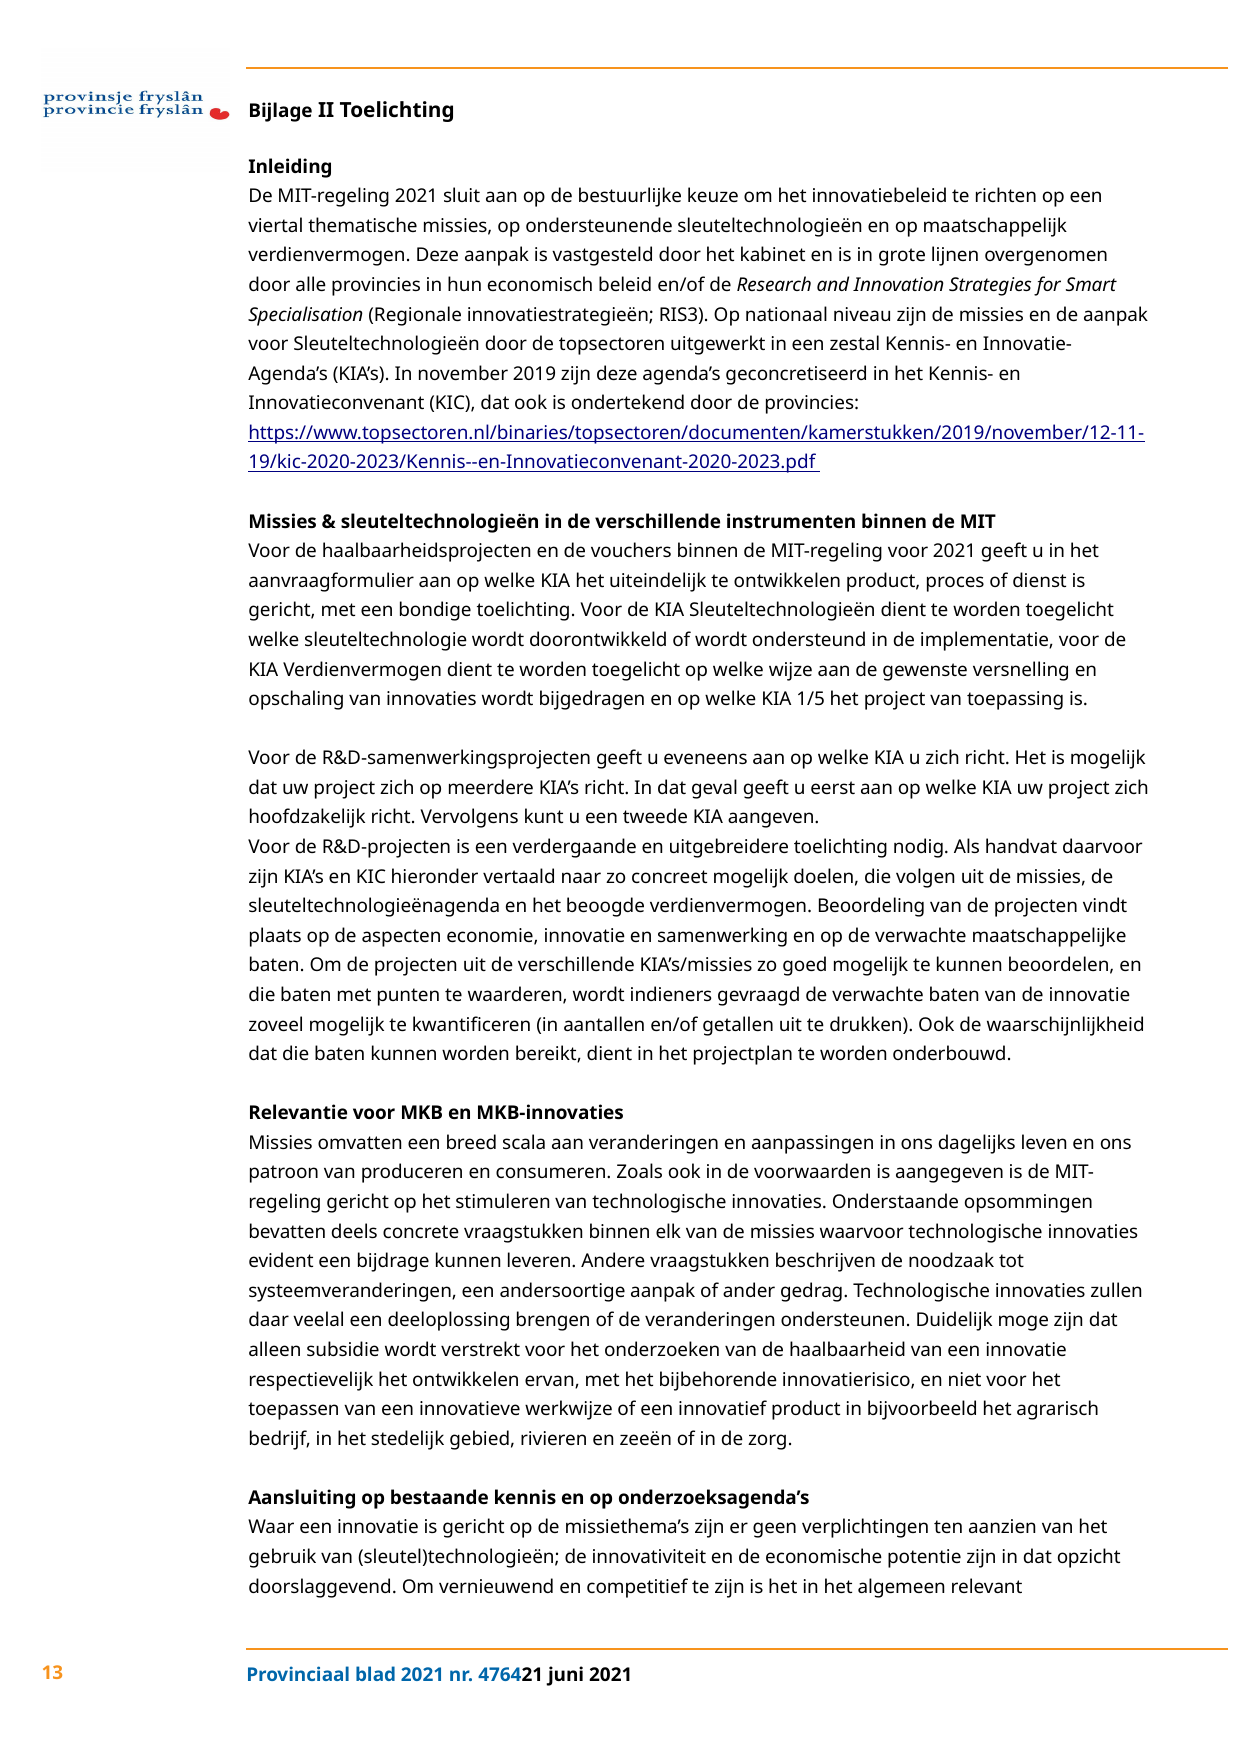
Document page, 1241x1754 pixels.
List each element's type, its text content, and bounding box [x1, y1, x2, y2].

text Waar een innovatie is gericht op de missiethema’s zijn er geen verplichtingen ten aanzien van het gebruik van (sleutel)technologieën; de innovativiteit en de economische potentie zijn in dat opzicht doorslaggevend. Om vernieuwend en competitief te zijn is het in het algemeen relevant [248, 1514, 1152, 1599]
text Voor de haalbaarheidsprojecten en de vouchers binnen de MIT-regeling voor 2021 geeft u in het aanvraagformulier aan op welke KIA het uiteindelijk te ontwikkelen product, proces of dienst is gericht, met een bondige toelichting. Voor de KIA Sleuteltechnologieën dient te worden toegelicht welke sleuteltechnologie wordt doorontwikkeld of wordt ondersteund in de implementatie, voor de KIA Verdienvermogen dient te worden toegelicht op welke wijze aan de gewenste versnelling en opschaling van innovaties wordt bijgedragen en op welke KIA 1/5 het project van toepassing is. [248, 537, 1152, 711]
text Bijlage II Toelichting [248, 95, 1152, 123]
picture [41, 47, 231, 172]
text Inleiding [248, 153, 1152, 179]
text Aansluiting op bestaande kennis en op onderzoeksagenda’s [248, 1484, 1152, 1510]
text Missies omvatten een breed scala aan veranderingen en aanpassingen in ons dagelijks leven en ons patroon van produceren en consumeren. Zoals ook in de voorwaarden is aangegeven is de MIT-regeling gericht op het stimuleren van technologische innovaties. Onderstaande opsommingen bevatten deels concrete vraagstukken binnen elk van de missies waarvoor technologische innovaties evident een bijdrage kunnen leveren. Andere vraagstukken beschrijven de noodzaak tot systeemveranderingen, een andersoortige aanpak of ander gedrag. Technologische innovaties zullen daar veelal een deeloplossing brengen of de veranderingen ondersteunen. Duidelijk moge zijn dat alleen subsidie wordt verstrekt voor het onderzoeken van de haalbaarheid van een innovatie respectievelijk het ontwikkelen ervan, met het bijbehorende innovatierisico, en niet voor het toepassen van een innovatieve werkwijze of een innovatief product in bijvoorbeeld het agrarisch bedrijf, in het stedelijk gebied, rivieren en zeeën of in de zorg. [248, 1129, 1152, 1451]
text Relevantie voor MKB en MKB-innovaties [248, 1099, 1152, 1125]
text Voor de R&D-projecten is een verdergaande en uitgebreidere toelichting nodig. Als handvat daarvoor zijn KIA’s en KIC hieronder vertaald naar zo concreet mogelijk doelen, die volgen uit de missies, de sleuteltechnologieënagenda en het beoogde verdienvermogen. Beoordeling van de projecten vindt plaats op de aspecten economie, innovatie en samenwerking en op de verwachte maatschappelijke baten. Om de projecten uit de verschillende KIA’s/missies zo goed mogelijk te kunnen beoordelen, en die baten met punten te waarderen, wordt indieners gevraagd de verwachte baten van de innovatie zoveel mogelijk te kwantificeren (in aantallen en/of getallen uit te drukken). Ook de waarschijnlijkheid dat die baten kunnen worden bereikt, dient in het projectplan te worden onderbouwd. [248, 833, 1152, 1066]
text Voor de R&D-samenwerkingsprojecten geeft u eveneens aan op welke KIA u zich richt. Het is mogelijk dat uw project zich op meerdere KIA’s richt. In dat geval geeft u eerst aan op welke KIA uw project zich hoofdzakelijk richt. Vervolgens kunt u een tweede KIA aangeven. [248, 744, 1152, 829]
text Missies & sleuteltechnologieën in de verschillende instrumenten binnen de MIT [248, 508, 1152, 534]
text De MIT-regeling 2021 sluit aan op de bestuurlijke keuze om het innovatiebeleid te richten op een viertal thematische missies, op ondersteunende sleuteltechnologieën en op maatschappelijk verdienvermogen. Deze aanpak is vastgesteld door het kabinet en is in grote lijnen overgenomen door alle provincies in hun economisch beleid en/of de Research and Innovation Strategies for Smart Specialisation (Regionale innovatiestrategieën; RIS3). Op nationaal niveau zijn de missies en de aanpak voor Sleuteltechnologieën door de topsectoren uitgewerkt in een zestal Kennis- en Innovatie-Agenda’s (KIA’s). In november 2019 zijn deze agenda’s geconcretiseerd in het Kennis- en Innovatieconvenant (KIC), dat ook is ondertekend door de provincies: https://www.topsectoren.nl/binaries/topsectoren/documenten/kamerstukken/2019/november/12-11-19/kic-2020-2023/Kennis--en-Innovatieconvenant-2020-2023.pdf [248, 182, 1152, 474]
